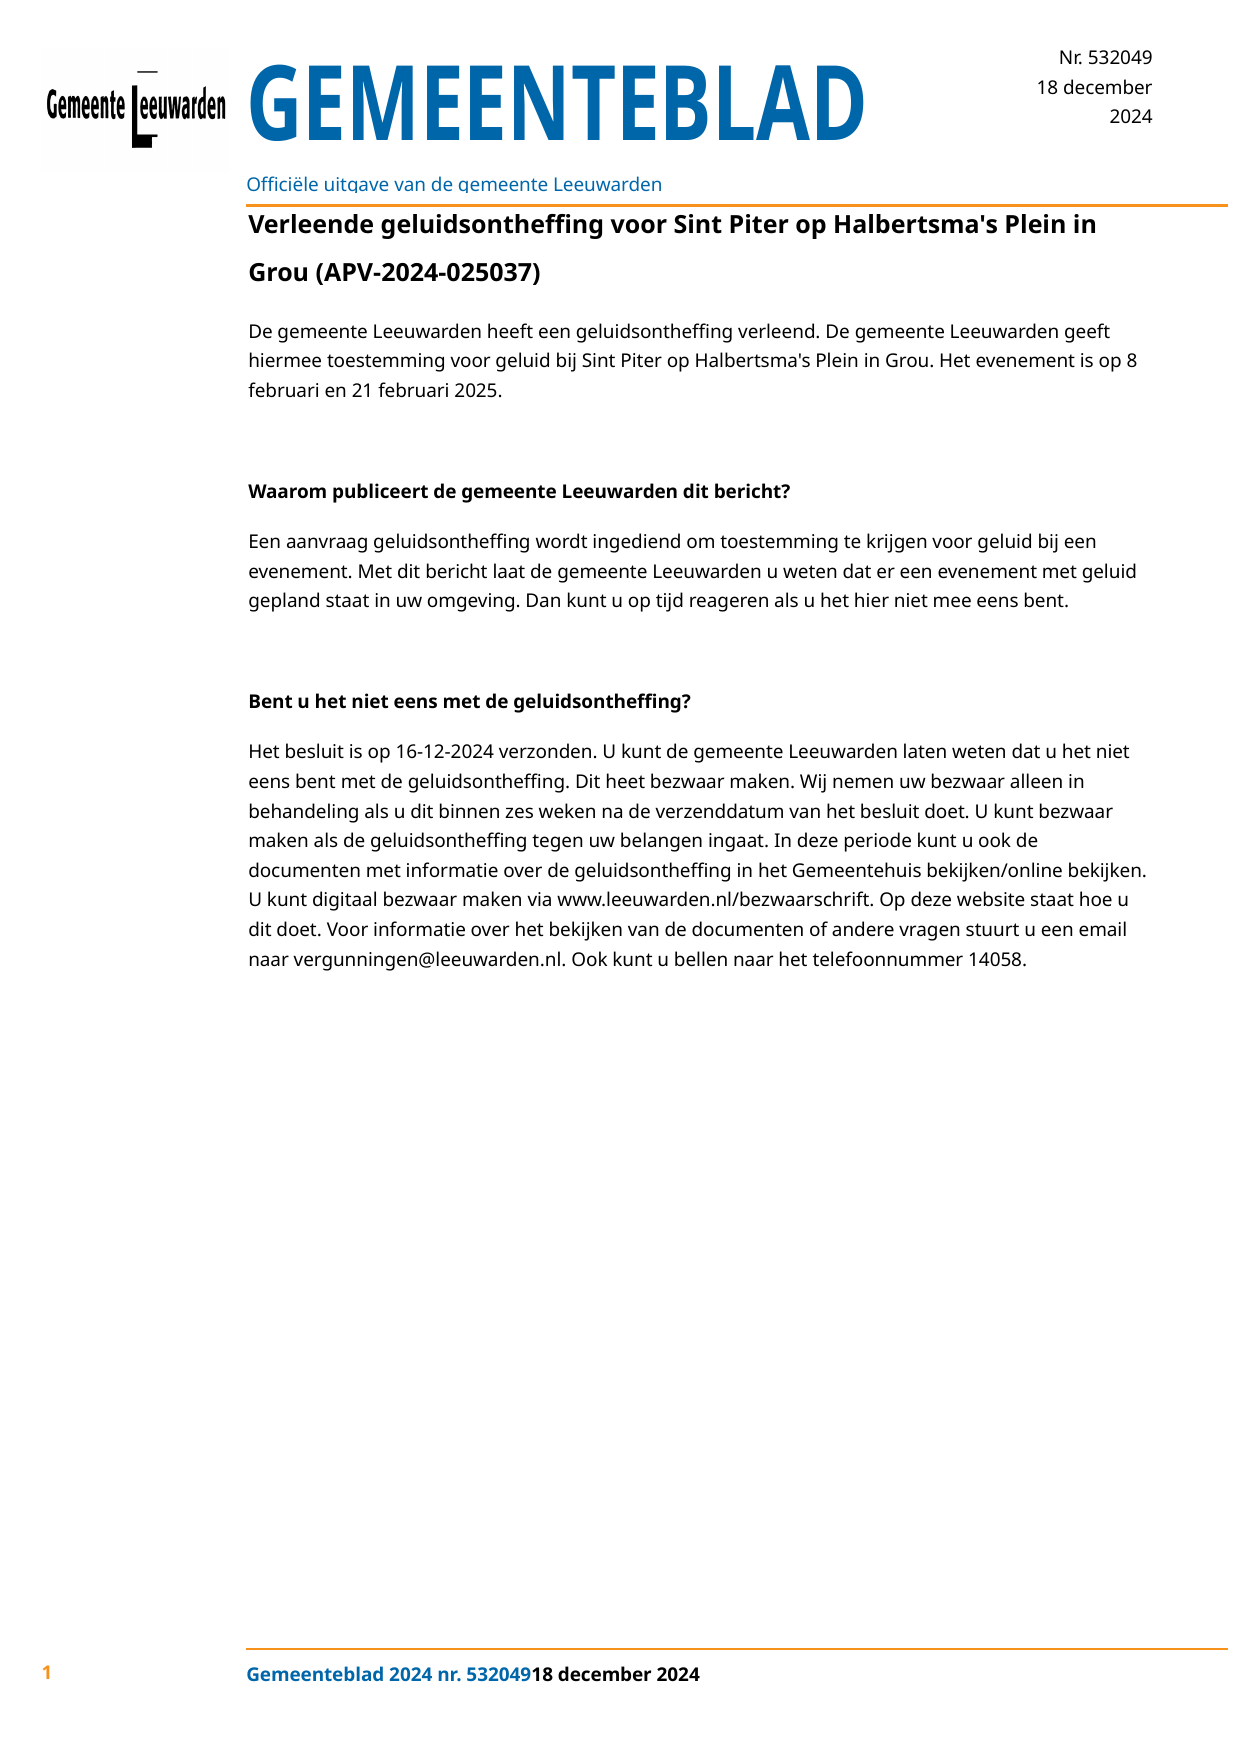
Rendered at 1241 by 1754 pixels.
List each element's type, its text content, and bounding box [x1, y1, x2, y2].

picture [41, 47, 231, 172]
text De gemeente Leeuwarden heeft een geluidsontheffing verleend. De gemeente Leeuwarden geeft hiermee toestemming voor geluid bij Sint Piter op Halbertsma's Plein in Grou. Het evenement is op 8 februari en 21 februari 2025. [248, 318, 1152, 403]
text Waarom publiceert de gemeente Leeuwarden dit bericht? [248, 478, 1152, 504]
text Verleende geluidsontheffing voor Sint Piter op Halbertsma's Plein in Grou (APV-2024-025037) [248, 207, 1152, 288]
text Een aanvraag geluidsontheffing wordt ingediend om toestemming te krijgen voor geluid bij een evenement. Met dit bericht laat de gemeente Leeuwarden u weten dat er een evenement met geluid gepland staat in uw omgeving. Dan kunt u op tijd reageren als u het hier niet mee eens bent. [248, 528, 1152, 613]
text Bent u het niet eens met de geluidsontheffing? [248, 688, 1152, 714]
text Het besluit is op 16-12-2024 verzonden. U kunt de gemeente Leeuwarden laten weten dat u het niet eens bent met de geluidsontheffing. Dit heet bezwaar maken. Wij nemen uw bezwaar alleen in behandeling als u dit binnen zes weken na de verzenddatum van het besluit doet. U kunt bezwaar maken als de geluidsontheffing tegen uw belangen ingaat. In deze periode kunt u ook de documenten met informatie over de geluidsontheffing in het Gemeentehuis bekijken/online bekijken. U kunt digitaal bezwaar maken via www.leeuwarden.nl/bezwaarschrift. Op deze website staat hoe u dit doet. Voor informatie over het bekijken van de documenten of andere vragen stuurt u een email naar vergunningen@leeuwarden.nl. Ook kunt u bellen naar het telefoonnummer 14058. [248, 739, 1152, 972]
